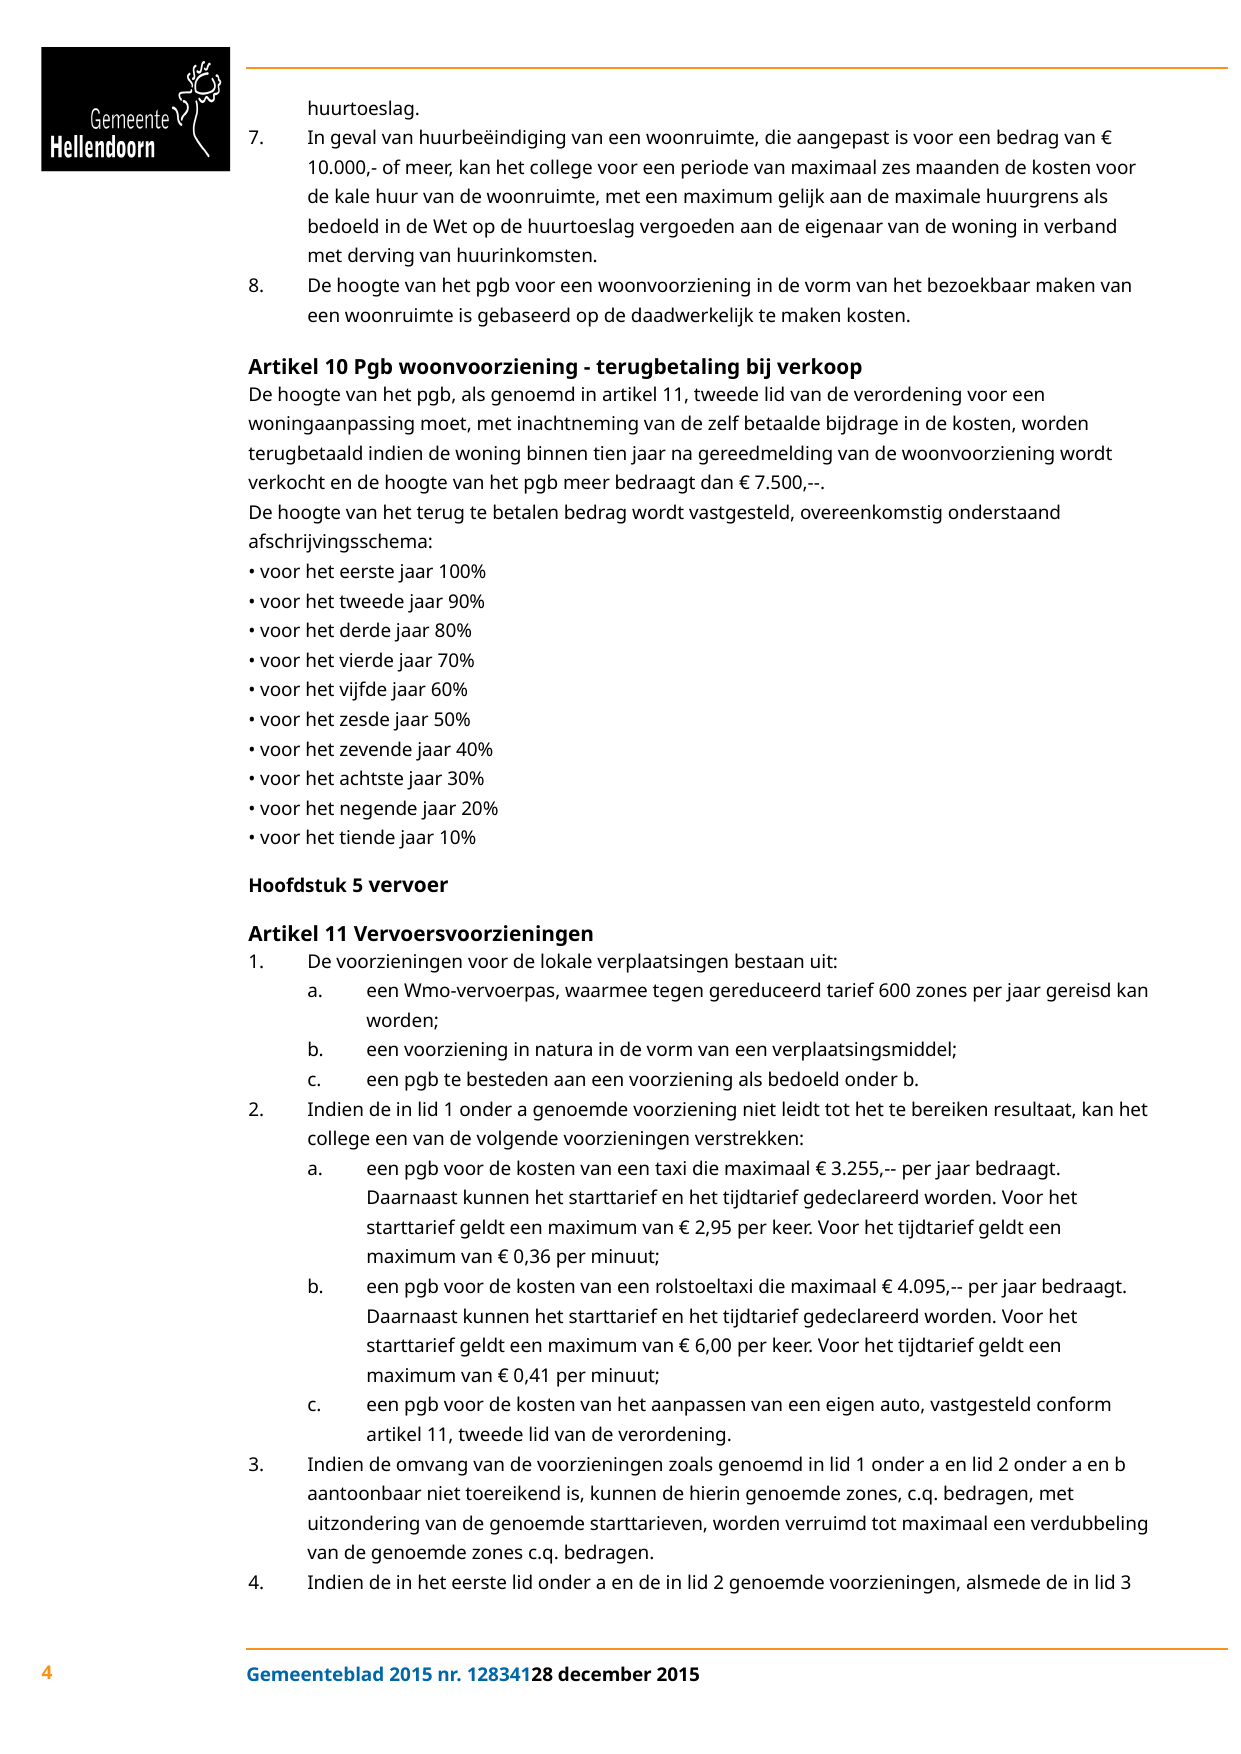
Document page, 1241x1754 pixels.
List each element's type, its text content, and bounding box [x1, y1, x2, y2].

list een Wmo-vervoerpas, waarmee tegen gereduceerd tarief 600 zones per jaar gereisd kan worden; [307, 977, 1152, 1033]
text De hoogte van het pgb, als genoemd in artikel 11, tweede lid van de verordening voor een woningaanpassing moet, met inachtneming van de zelf betaalde bijdrage in de kosten, worden terugbetaald indien de woning binnen tien jaar na gereedmelding van de woonvoorziening wordt verkocht en de hoogte van het pgb meer bedraagt dan € 7.500,--. [248, 381, 1152, 495]
text • voor het negende jaar 20% [248, 795, 1152, 821]
list een pgb te besteden aan een voorziening als bedoeld onder b. [307, 1066, 1152, 1092]
picture [41, 47, 231, 172]
list een pgb voor de kosten van een rolstoeltaxi die maximaal € 4.095,-- per jaar bedraagt. Daarnaast kunnen het starttarief en het tijdtarief gedeclareerd worden. Voor het starttarief geldt een maximum van € 6,00 per keer. Voor het tijdtarief geldt een maximum van € 0,41 per minuut; [307, 1273, 1152, 1388]
text • voor het zevende jaar 40% [248, 736, 1152, 761]
list Indien de omvang van de voorzieningen zoals genoemd in lid 1 onder a en lid 2 onder a en b aantoonbaar niet toereikend is, kunnen de hierin genoemde zones, c.q. bedragen, met uitzondering van de genoemde starttarieven, worden verruimd tot maximaal een verdubbeling van de genoemde zones c.q. bedragen. [248, 1451, 1152, 1565]
text Artikel 10 Pgb woonvoorziening - terugbetaling bij verkoop [248, 352, 1152, 381]
list Indien de in het eerste lid onder a en de in lid 2 genoemde voorzieningen, alsmede de in lid 3 [248, 1569, 1152, 1595]
list een voorziening in natura in de vorm van een verplaatsingsmiddel; [307, 1037, 1152, 1062]
text Artikel 11 Vervoersvoorzieningen [248, 919, 1152, 948]
list Indien de in lid 1 onder a genoemde voorziening niet leidt tot het te bereiken resultaat, kan het college een van de volgende voorzieningen verstrekken: [248, 1096, 1152, 1151]
text • voor het tweede jaar 90% [248, 588, 1152, 613]
text • voor het vijfde jaar 60% [248, 677, 1152, 702]
text • voor het tiende jaar 10% [248, 824, 1152, 850]
list een pgb voor de kosten van het aanpassen van een eigen auto, vastgesteld conform artikel 11, tweede lid van de verordening. [307, 1392, 1152, 1447]
text Hoofdstuk 5 vervoer [248, 870, 1152, 898]
list een pgb voor de kosten van een taxi die maximaal € 3.255,-- per jaar bedraagt. Daarnaast kunnen het starttarief en het tijdtarief gedeclareerd worden. Voor het starttarief geldt een maximum van € 2,95 per keer. Voor het tijdtarief geldt een maximum van € 0,36 per minuut; [307, 1155, 1152, 1269]
list huurtoeslag. [248, 95, 1152, 121]
text De hoogte van het terug te betalen bedrag wordt vastgesteld, overeenkomstig onderstaand afschrijvingsschema: [248, 499, 1152, 554]
text • voor het zesde jaar 50% [248, 706, 1152, 732]
list In geval van huurbeëindiging van een woonruimte, die aangepast is voor een bedrag van € 10.000,- of meer, kan het college voor een periode van maximaal zes maanden de kosten voor de kale huur van de woonruimte, met een maximum gelijk aan de maximale huurgrens als bedoeld in de Wet op de huurtoeslag vergoeden aan de eigenaar van de woning in verband met derving van huurinkomsten. [248, 124, 1152, 268]
list De voorzieningen voor de lokale verplaatsingen bestaan uit: [248, 948, 1152, 973]
text • voor het vierde jaar 70% [248, 647, 1152, 673]
text • voor het achtste jaar 30% [248, 765, 1152, 791]
text • voor het derde jaar 80% [248, 617, 1152, 643]
text • voor het eerste jaar 100% [248, 558, 1152, 584]
list De hoogte van het pgb voor een woonvoorziening in de vorm van het bezoekbaar maken van een woonruimte is gebaseerd op de daadwerkelijk te maken kosten. [248, 272, 1152, 328]
